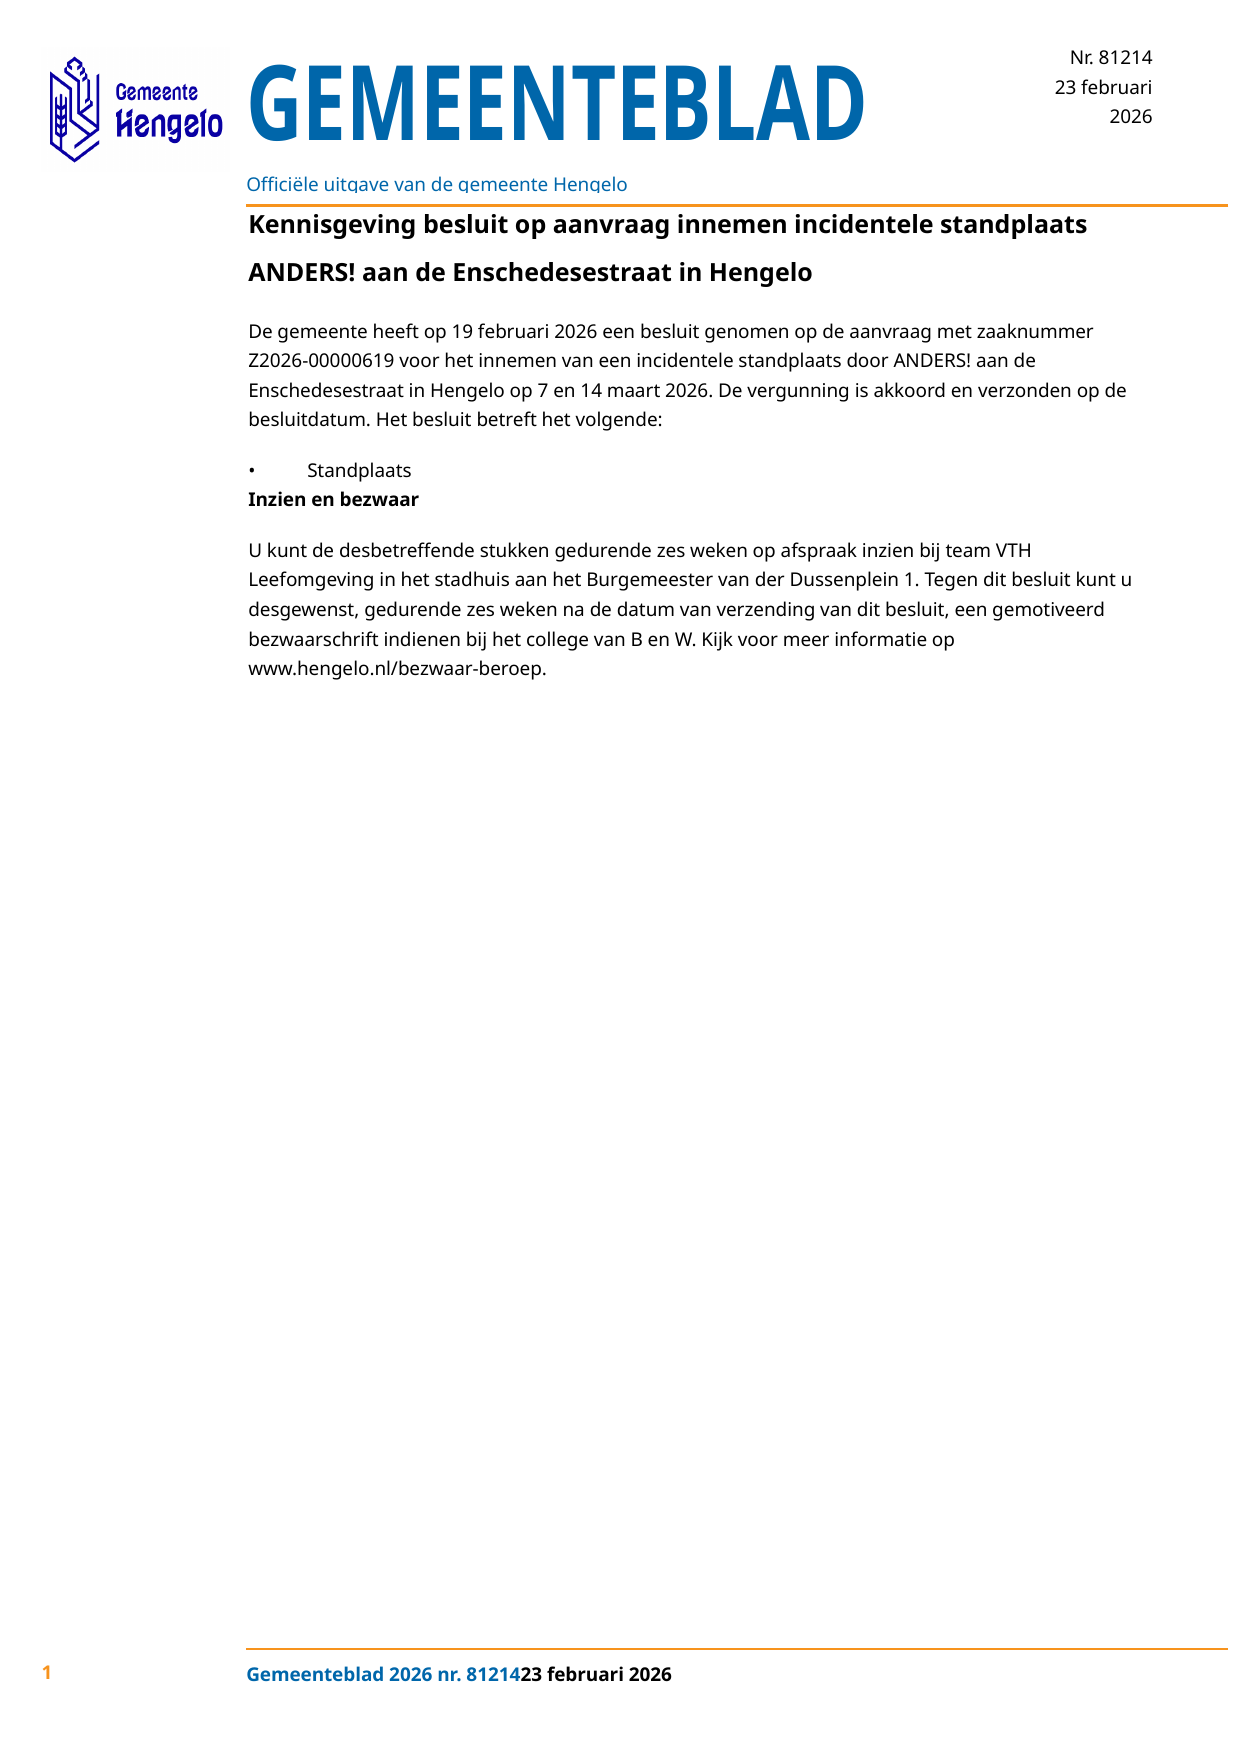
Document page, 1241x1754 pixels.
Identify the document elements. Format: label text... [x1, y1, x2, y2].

list Standplaats [248, 457, 1152, 483]
text De gemeente heeft op 19 februari 2026 een besluit genomen op de aanvraag met zaaknummer Z2026-00000619 voor het innemen van een incidentele standplaats door ANDERS! aan de Enschedesestraat in Hengelo op 7 en 14 maart 2026. De vergunning is akkoord en verzonden op de besluitdatum. Het besluit betreft het volgende: [248, 318, 1152, 432]
text U kunt de desbetreffende stukken gedurende zes weken op afspraak inzien bij team VTH Leefomgeving in het stadhuis aan het Burgemeester van der Dussenplein 1. Tegen dit besluit kunt u desgewenst, gedurende zes weken na de datum van verzending van dit besluit, een gemotiveerd bezwaarschrift indienen bij het college van B en W. Kijk voor meer informatie op www.hengelo.nl/bezwaar-beroep. [248, 537, 1152, 681]
text Inzien en bezwaar [248, 487, 1152, 512]
text Kennisgeving besluit op aanvraag innemen incidentele standplaats ANDERS! aan de Enschedesestraat in Hengelo [248, 207, 1152, 288]
picture [41, 47, 231, 172]
